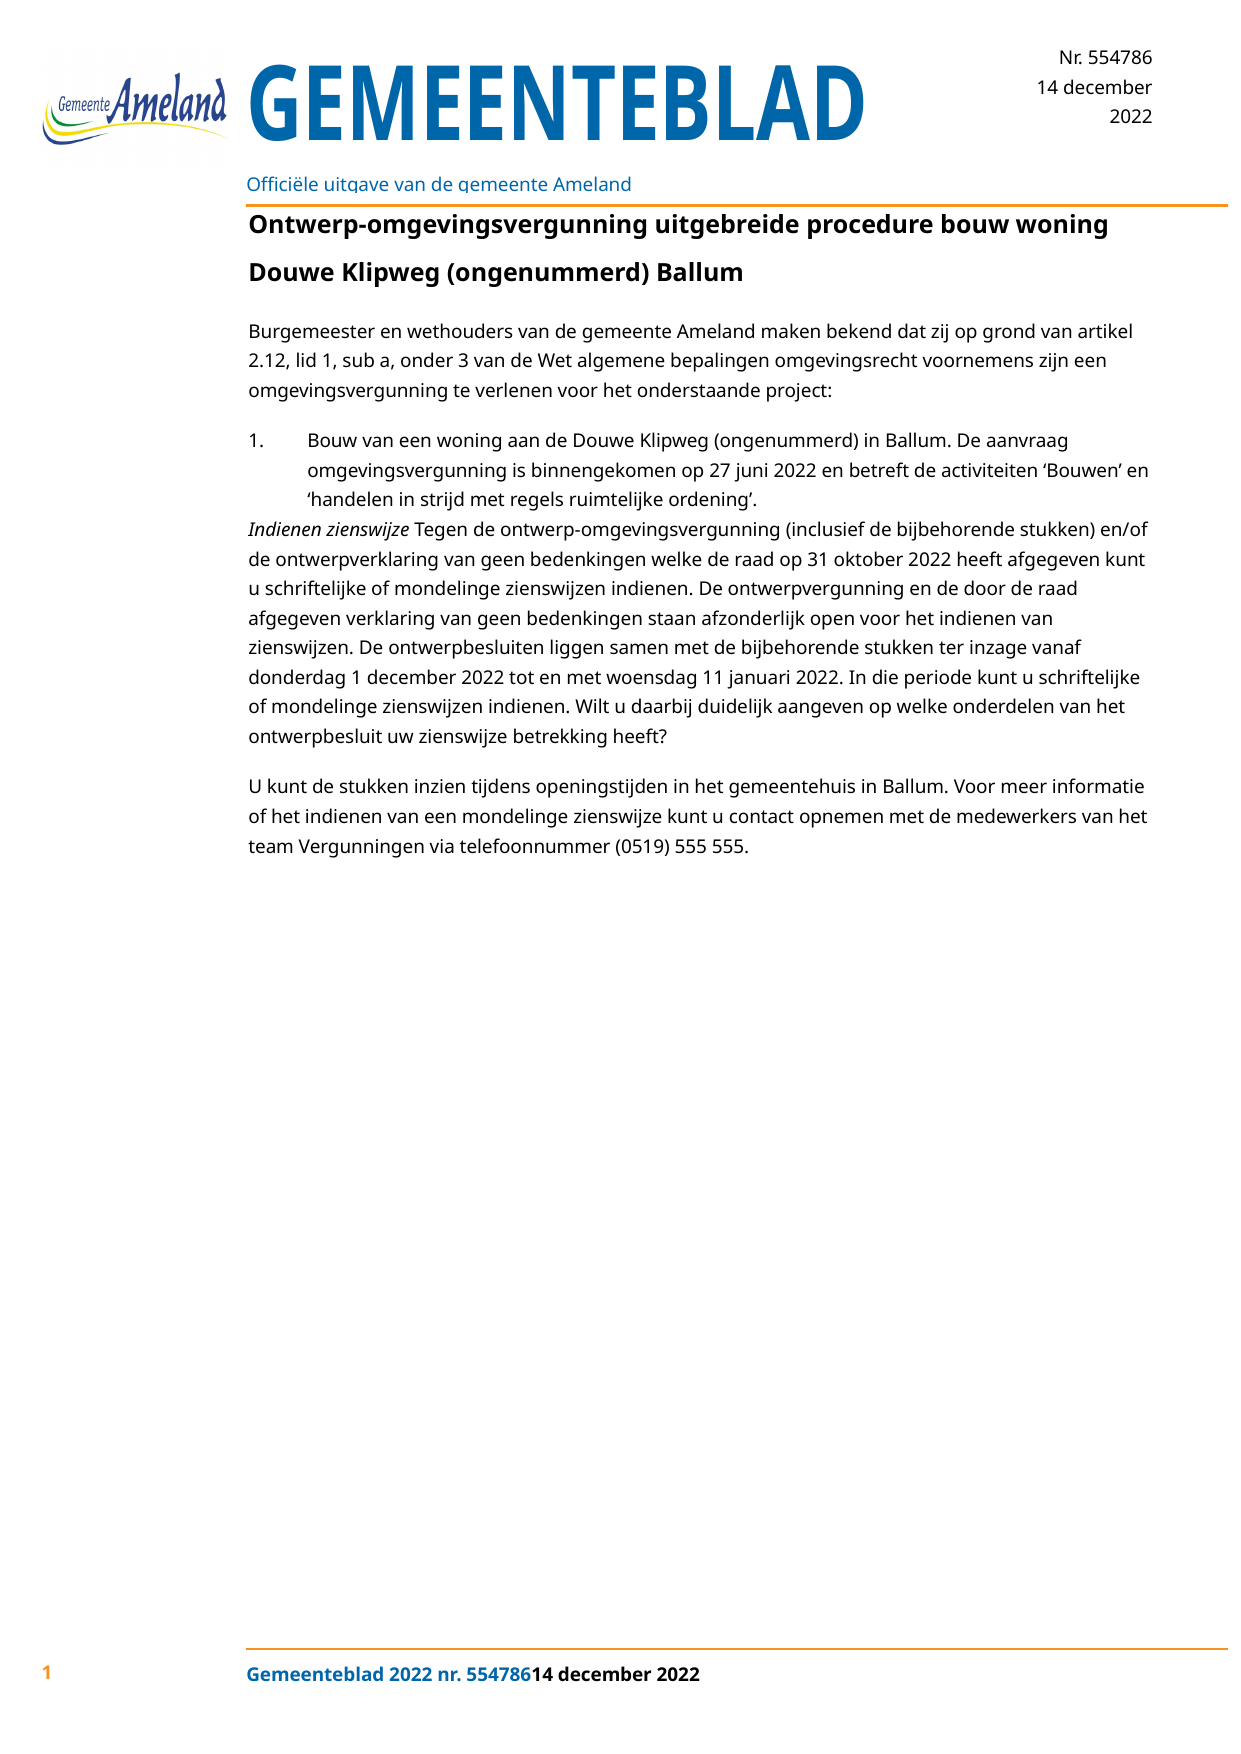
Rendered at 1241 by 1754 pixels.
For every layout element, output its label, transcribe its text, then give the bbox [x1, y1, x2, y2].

list Bouw van een woning aan de Douwe Klipweg (ongenummerd) in Ballum. De aanvraag omgevingsvergunning is binnengekomen op 27 juni 2022 en betreft de activiteiten ‘Bouwen’ en ‘handelen in strijd met regels ruimtelijke ordening’. [248, 427, 1152, 512]
text Ontwerp-omgevingsvergunning uitgebreide procedure bouw woning Douwe Klipweg (ongenummerd) Ballum [248, 207, 1152, 288]
picture [41, 47, 231, 172]
text Indienen zienswijze Tegen de ontwerp-omgevingsvergunning (inclusief de bijbehorende stukken) en/of de ontwerpverklaring van geen bedenkingen welke de raad op 31 oktober 2022 heeft afgegeven kunt u schriftelijke of mondelinge zienswijzen indienen. De ontwerpvergunning en de door de raad afgegeven verklaring van geen bedenkingen staan afzonderlijk open voor het indienen van zienswijzen. De ontwerpbesluiten liggen samen met de bijbehorende stukken ter inzage vanaf donderdag 1 december 2022 tot en met woensdag 11 januari 2022. In die periode kunt u schriftelijke of mondelinge zienswijzen indienen. Wilt u daarbij duidelijk aangeven op welke onderdelen van het ontwerpbesluit uw zienswijze betrekking heeft? [248, 516, 1152, 749]
text U kunt de stukken inzien tijdens openingstijden in het gemeentehuis in Ballum. Voor meer informatie of het indienen van een mondelinge zienswijze kunt u contact opnemen met de medewerkers van het team Vergunningen via telefoonnummer (0519) 555 555. [248, 774, 1152, 859]
text Burgemeester en wethouders van de gemeente Ameland maken bekend dat zij op grond van artikel 2.12, lid 1, sub a, onder 3 van de Wet algemene bepalingen omgevingsrecht voornemens zijn een omgevingsvergunning te verlenen voor het onderstaande project: [248, 318, 1152, 403]
